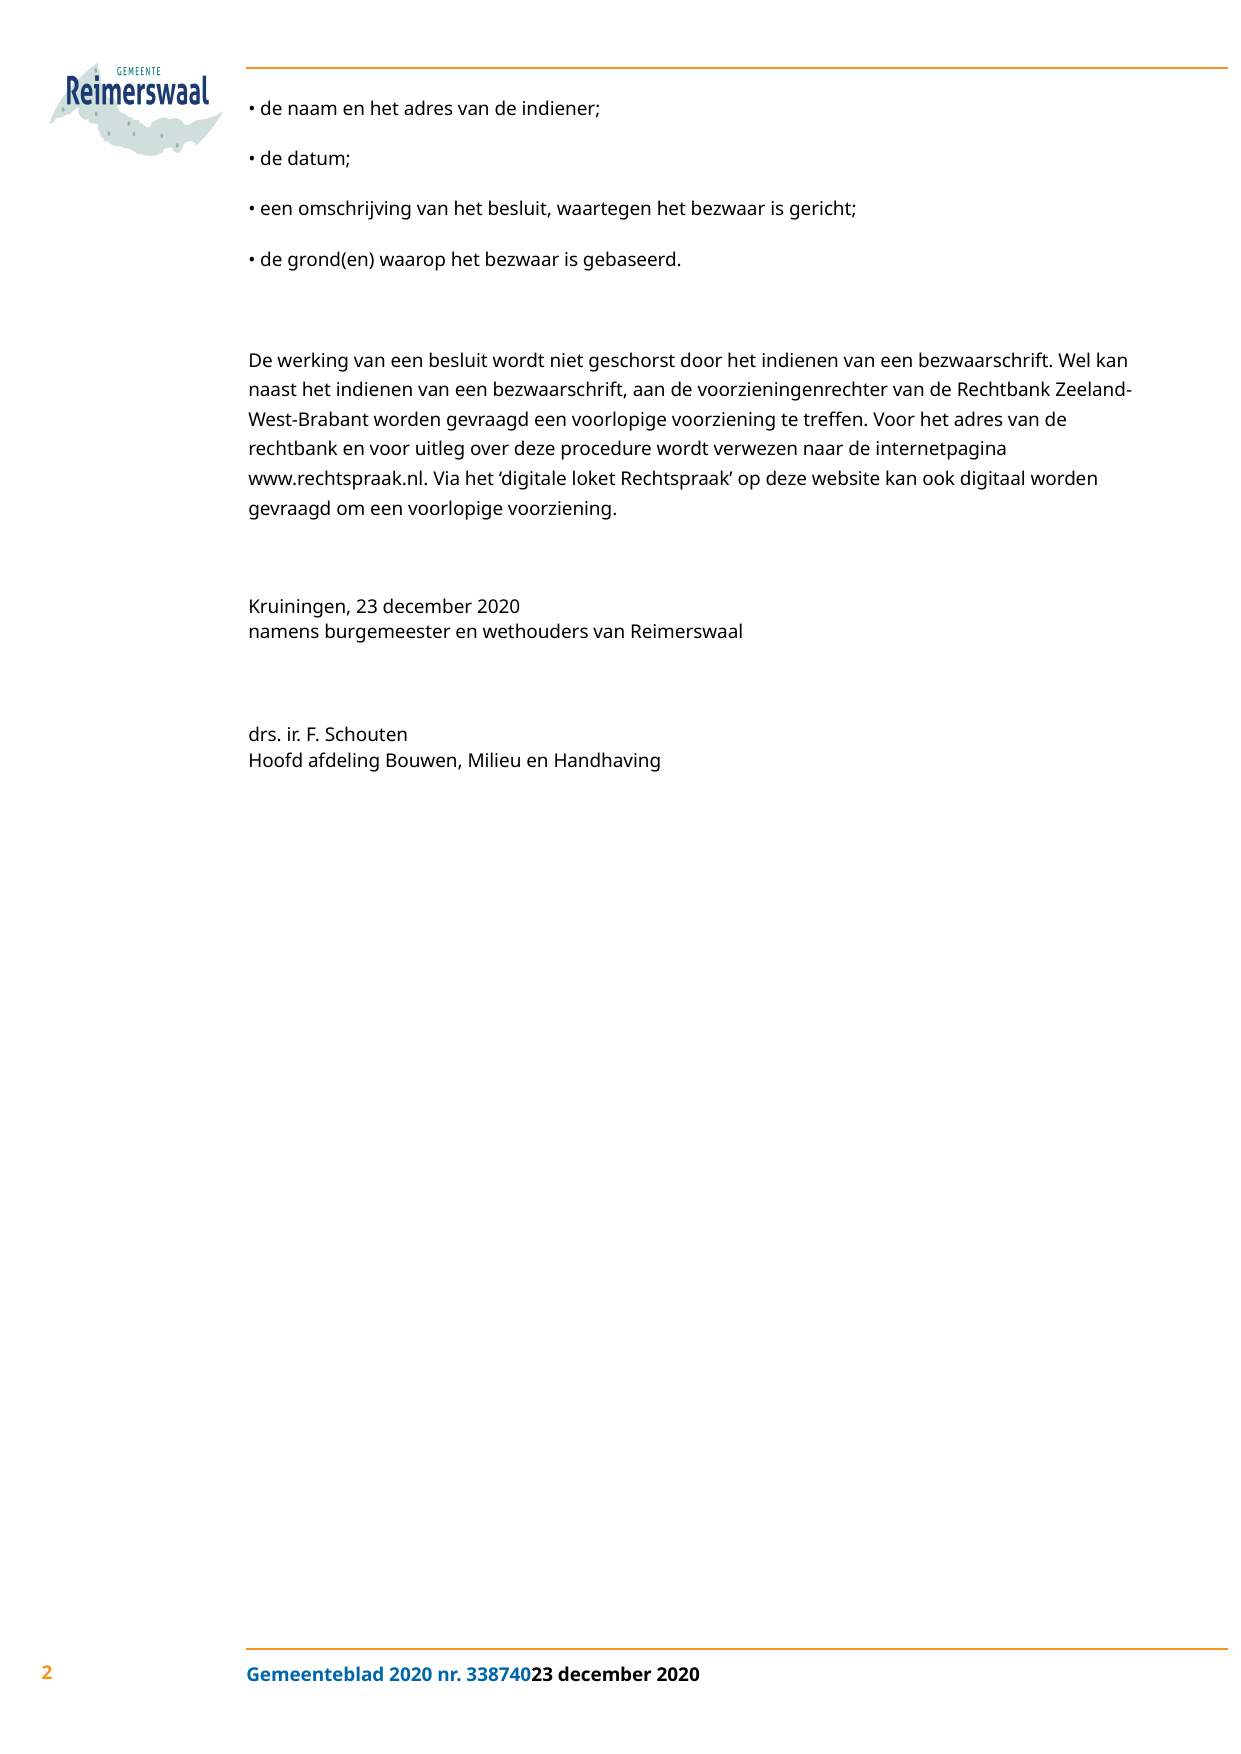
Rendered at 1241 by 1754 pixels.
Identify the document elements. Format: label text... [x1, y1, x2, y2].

text Hoofd afdeling Bouwen, Milieu en Handhaving [248, 747, 1152, 773]
text • de naam en het adres van de indiener; [248, 95, 1152, 121]
text • de datum; [248, 145, 1152, 171]
picture [41, 47, 231, 172]
text drs. ir. F. Schouten [248, 722, 1152, 747]
text • een omschrijving van het besluit, waartegen het bezwaar is gericht; [248, 196, 1152, 221]
text Kruiningen, 23 december 2020 [248, 593, 1152, 619]
text De werking van een besluit wordt niet geschorst door het indienen van een bezwaarschrift. Wel kan naast het indienen van een bezwaarschrift, aan de voorzieningenrechter van de Rechtbank Zeeland-West-Brabant worden gevraagd een voorlopige voorziening te treffen. Voor het adres van de rechtbank en voor uitleg over deze procedure wordt verwezen naar de internetpagina www.rechtspraak.nl. Via het ‘digitale loket Rechtspraak’ op deze website kan ook digitaal worden gevraagd om een voorlopige voorziening. [248, 347, 1152, 521]
text • de grond(en) waarop het bezwaar is gebaseerd. [248, 246, 1152, 272]
text namens burgemeester en wethouders van Reimerswaal [248, 619, 1152, 644]
